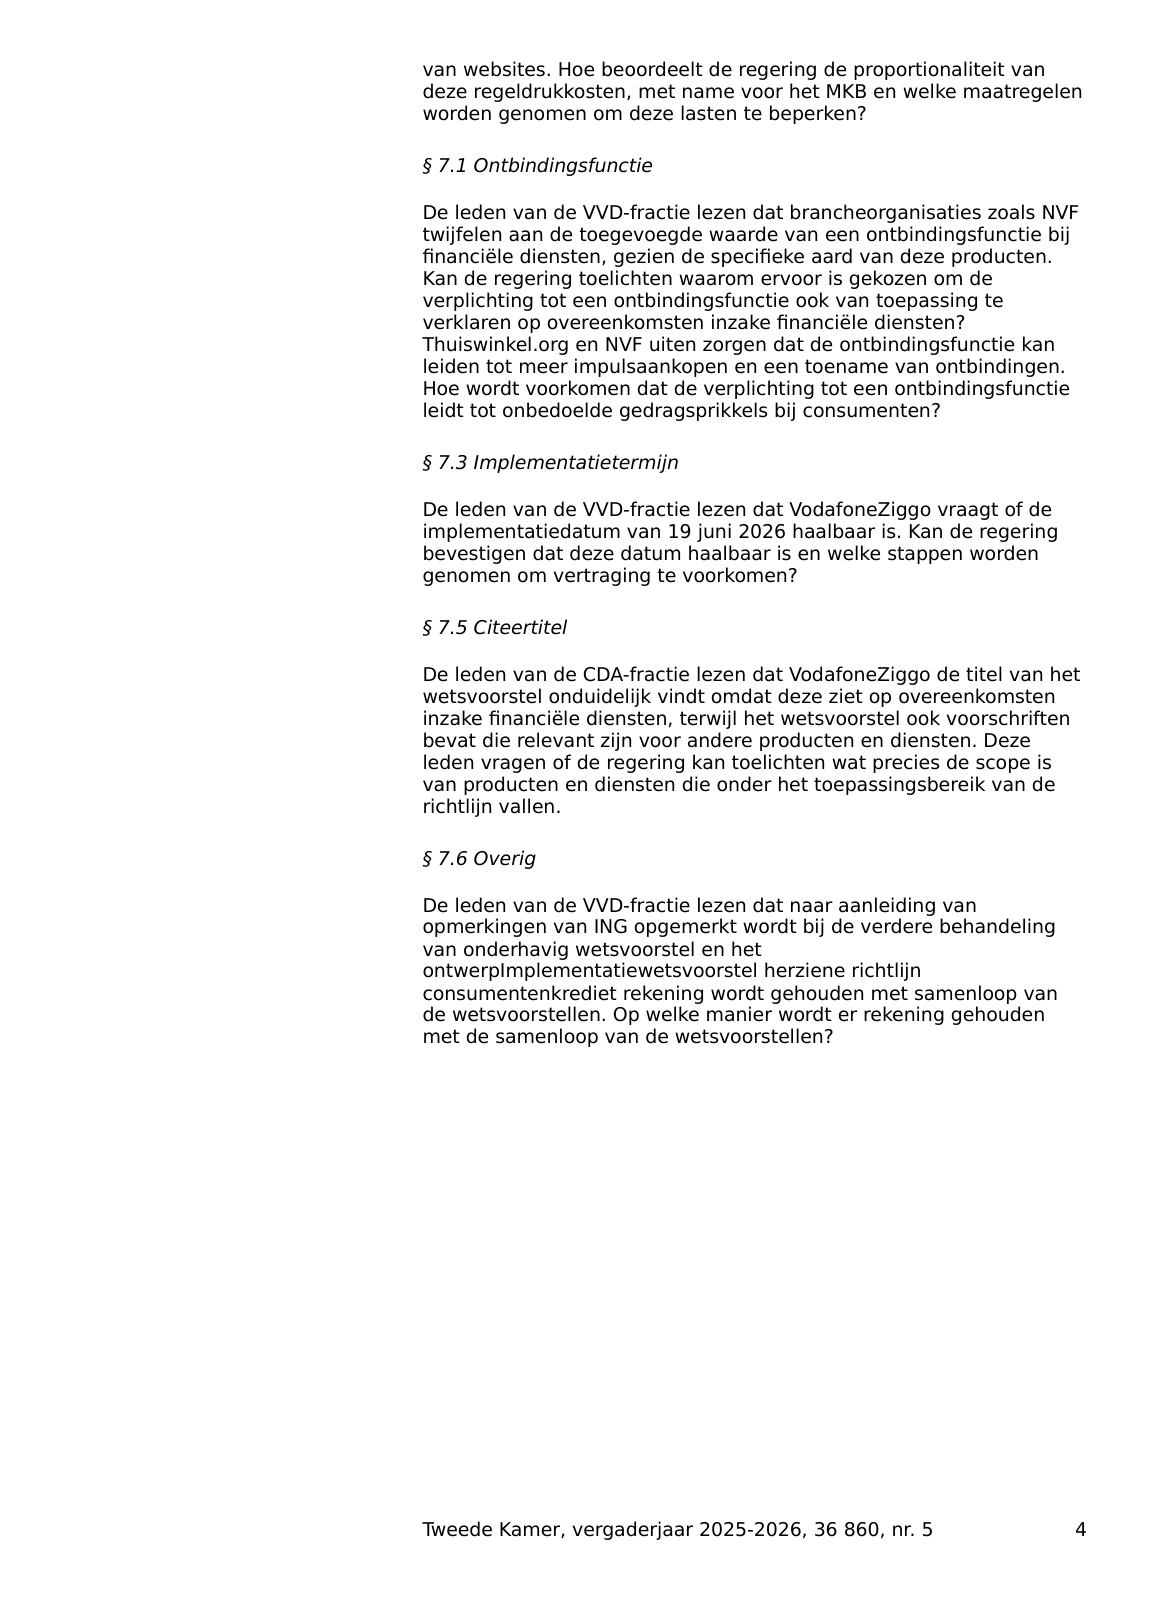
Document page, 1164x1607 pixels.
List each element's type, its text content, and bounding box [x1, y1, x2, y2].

subtitle § 7.3 Implementatietermijn [422, 452, 1087, 474]
subtitle § 7.5 Citeertitel [422, 617, 1087, 639]
text De leden van de VVD-fractie lezen dat naar aanleiding van opmerkingen van ING opgemerkt wordt bij de verdere behandeling van onderhavig wetsvoorstel en het ontwerpImplementatiewetsvoorstel herziene richtlijn consumentenkrediet rekening wordt gehouden met samenloop van de wetsvoorstellen. Op welke manier wordt er rekening gehouden met de samenloop van de wetsvoorstellen? [422, 894, 1087, 1048]
text De leden van de CDA-fractie lezen dat VodafoneZiggo de titel van het wetsvoorstel onduidelijk vindt omdat deze ziet op overeenkomsten inzake financiële diensten, terwijl het wetsvoorstel ook voorschriften bevat die relevant zijn voor andere producten en diensten. Deze leden vragen of de regering kan toelichten wat precies de scope is van producten en diensten die onder het toepassingsbereik van de richtlijn vallen. [422, 664, 1087, 817]
subtitle § 7.6 Overig [422, 847, 1087, 869]
text van websites. Hoe beoordeelt de regering de proportionaliteit van deze regeldrukkosten, met name voor het MKB en welke maatregelen worden genomen om deze lasten te beperken? [422, 59, 1087, 125]
text De leden van de VVD-fractie lezen dat brancheorganisaties zoals NVF twijfelen aan de toegevoegde waarde van een ontbindingsfunctie bij financiële diensten, gezien de specifieke aard van deze producten. Kan de regering toelichten waarom ervoor is gekozen om de verplichting tot een ontbindingsfunctie ook van toepassing te verklaren op overeenkomsten inzake financiële diensten? Thuiswinkel.org en NVF uiten zorgen dat de ontbindingsfunctie kan leiden tot meer impulsaankopen en een toename van ontbindingen. Hoe wordt voorkomen dat de verplichting tot een ontbindingsfunctie leidt tot onbedoelde gedragsprikkels bij consumenten? [422, 202, 1087, 422]
text De leden van de VVD-fractie lezen dat VodafoneZiggo vraagt of de implementatiedatum van 19 juni 2026 haalbaar is. Kan de regering bevestigen dat deze datum haalbaar is en welke stappen worden genomen om vertraging te voorkomen? [422, 499, 1087, 587]
subtitle § 7.1 Ontbindingsfunctie [422, 155, 1087, 177]
